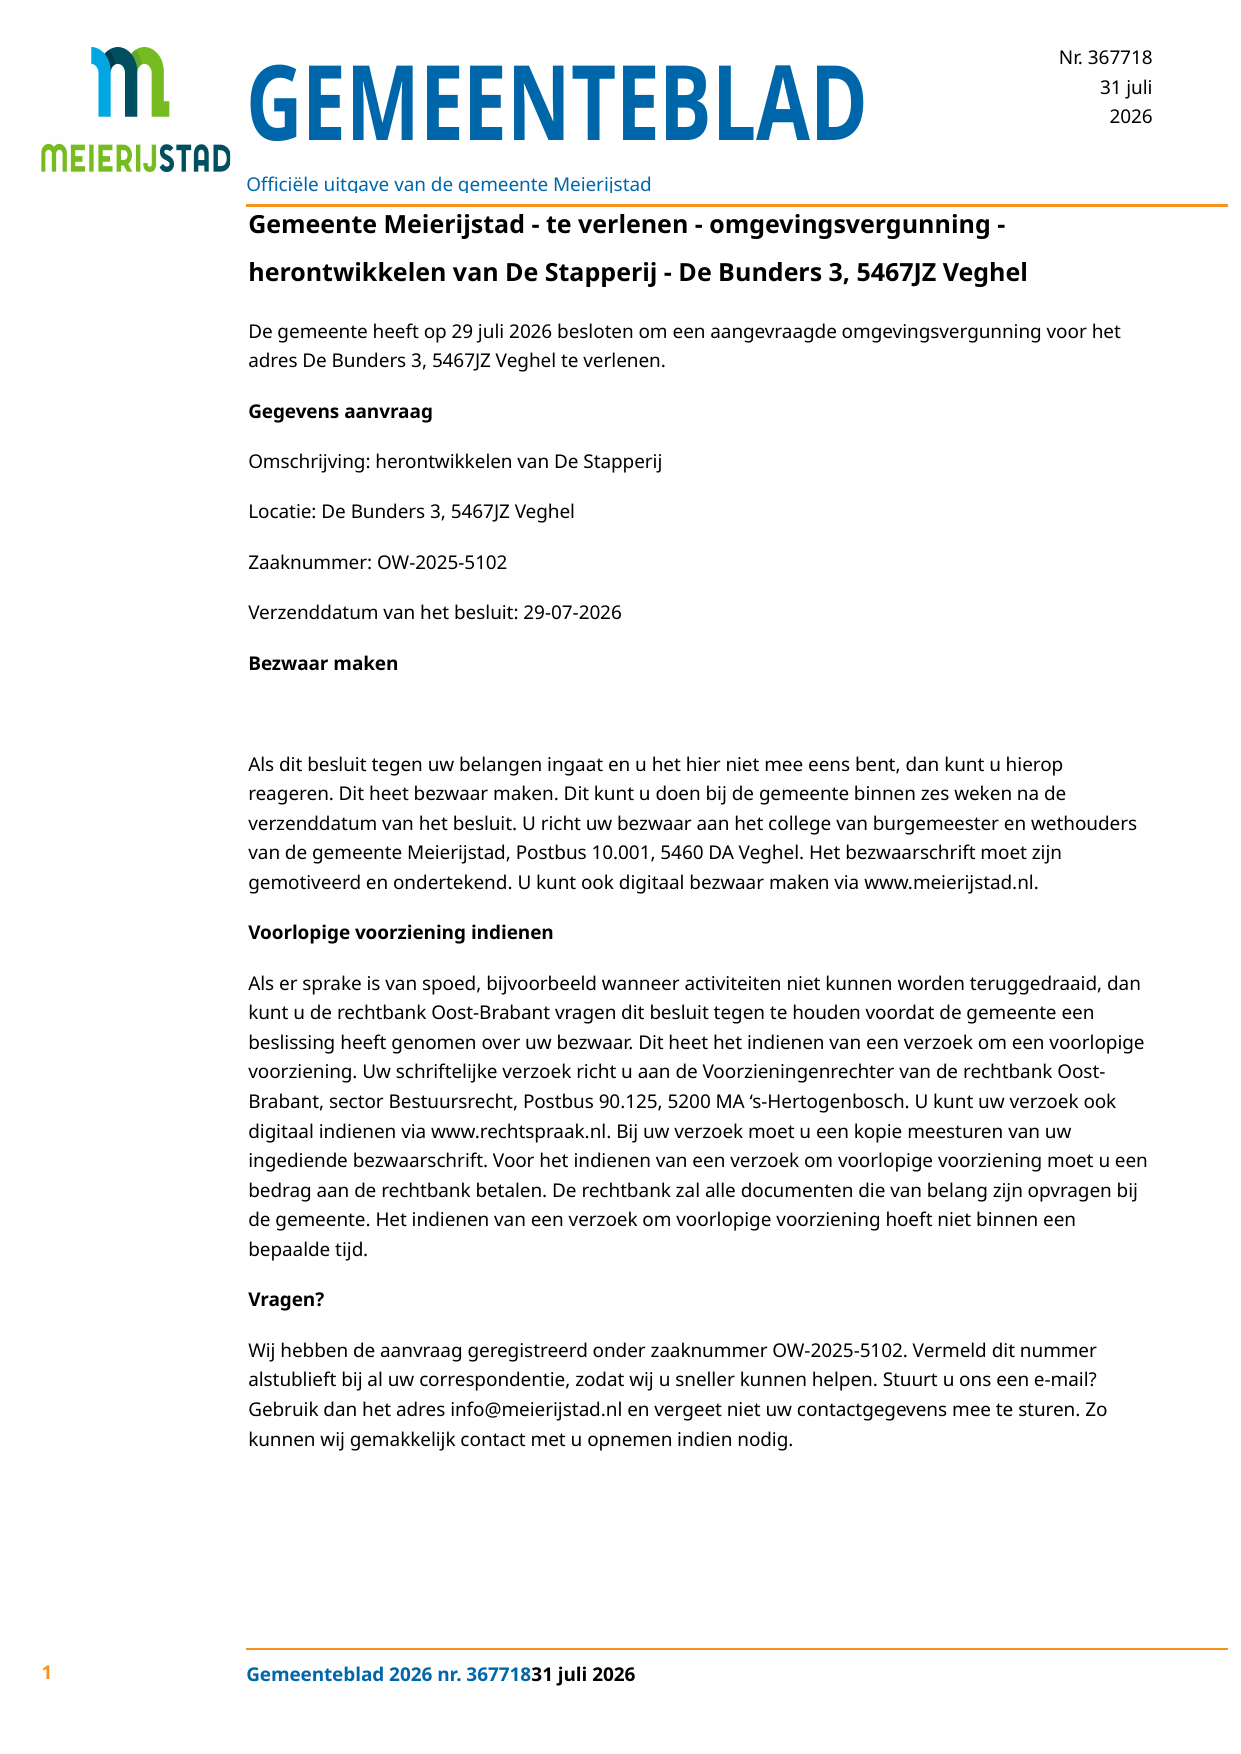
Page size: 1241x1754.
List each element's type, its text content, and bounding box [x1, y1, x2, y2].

text Vragen? [248, 1287, 1152, 1312]
text Voorlopige voorziening indienen [248, 919, 1152, 945]
text De gemeente heeft op 29 juli 2026 besloten om een aangevraagde omgevingsvergunning voor het adres De Bunders 3, 5467JZ Veghel te verlenen. [248, 318, 1152, 373]
text Omschrijving: herontwikkelen van De Stapperij [248, 448, 1152, 474]
text Bezwaar maken [248, 650, 1152, 676]
text Als dit besluit tegen uw belangen ingaat en u het hier niet mee eens bent, dan kunt u hierop reageren. Dit heet bezwaar maken. Dit kunt u doen bij de gemeente binnen zes weken na de verzenddatum van het besluit. U richt uw bezwaar aan het college van burgemeester en wethouders van de gemeente Meierijstad, Postbus 10.001, 5460 DA Veghel. Het bezwaarschrift moet zijn gemotiveerd en ondertekend. U kunt ook digitaal bezwaar maken via www.meierijstad.nl. [248, 751, 1152, 895]
text Wij hebben de aanvraag geregistreerd onder zaaknummer OW-2025-5102. Vermeld dit nummer alstublieft bij al uw correspondentie, zodat wij u sneller kunnen helpen. Stuurt u ons een e-mail? Gebruik dan het adres info@meierijstad.nl en vergeet niet uw contactgegevens mee te sturen. Zo kunnen wij gemakkelijk contact met u opnemen indien nodig. [248, 1337, 1152, 1452]
text Verzenddatum van het besluit: 29-07-2026 [248, 599, 1152, 625]
picture [41, 47, 231, 172]
text Gegevens aanvraag [248, 398, 1152, 424]
text Gemeente Meierijstad - te verlenen - omgevingsvergunning - herontwikkelen van De Stapperij - De Bunders 3, 5467JZ Veghel [248, 207, 1152, 288]
text Zaaknummer: OW-2025-5102 [248, 549, 1152, 575]
text Locatie: De Bunders 3, 5467JZ Veghel [248, 499, 1152, 524]
text Als er sprake is van spoed, bijvoorbeeld wanneer activiteiten niet kunnen worden teruggedraaid, dan kunt u de rechtbank Oost-Brabant vragen dit besluit tegen te houden voordat de gemeente een beslissing heeft genomen over uw bezwaar. Dit heet het indienen van een verzoek om een voorlopige voorziening. Uw schriftelijke verzoek richt u aan de Voorzieningenrechter van de rechtbank Oost-Brabant, sector Bestuursrecht, Postbus 90.125, 5200 MA ‘s-Hertogenbosch. U kunt uw verzoek ook digitaal indienen via www.rechtspraak.nl. Bij uw verzoek moet u een kopie meesturen van uw ingediende bezwaarschrift. Voor het indienen van een verzoek om voorlopige voorziening moet u een bedrag aan de rechtbank betalen. De rechtbank zal alle documenten die van belang zijn opvragen bij de gemeente. Het indienen van een verzoek om voorlopige voorziening hoeft niet binnen een bepaalde tijd. [248, 970, 1152, 1262]
